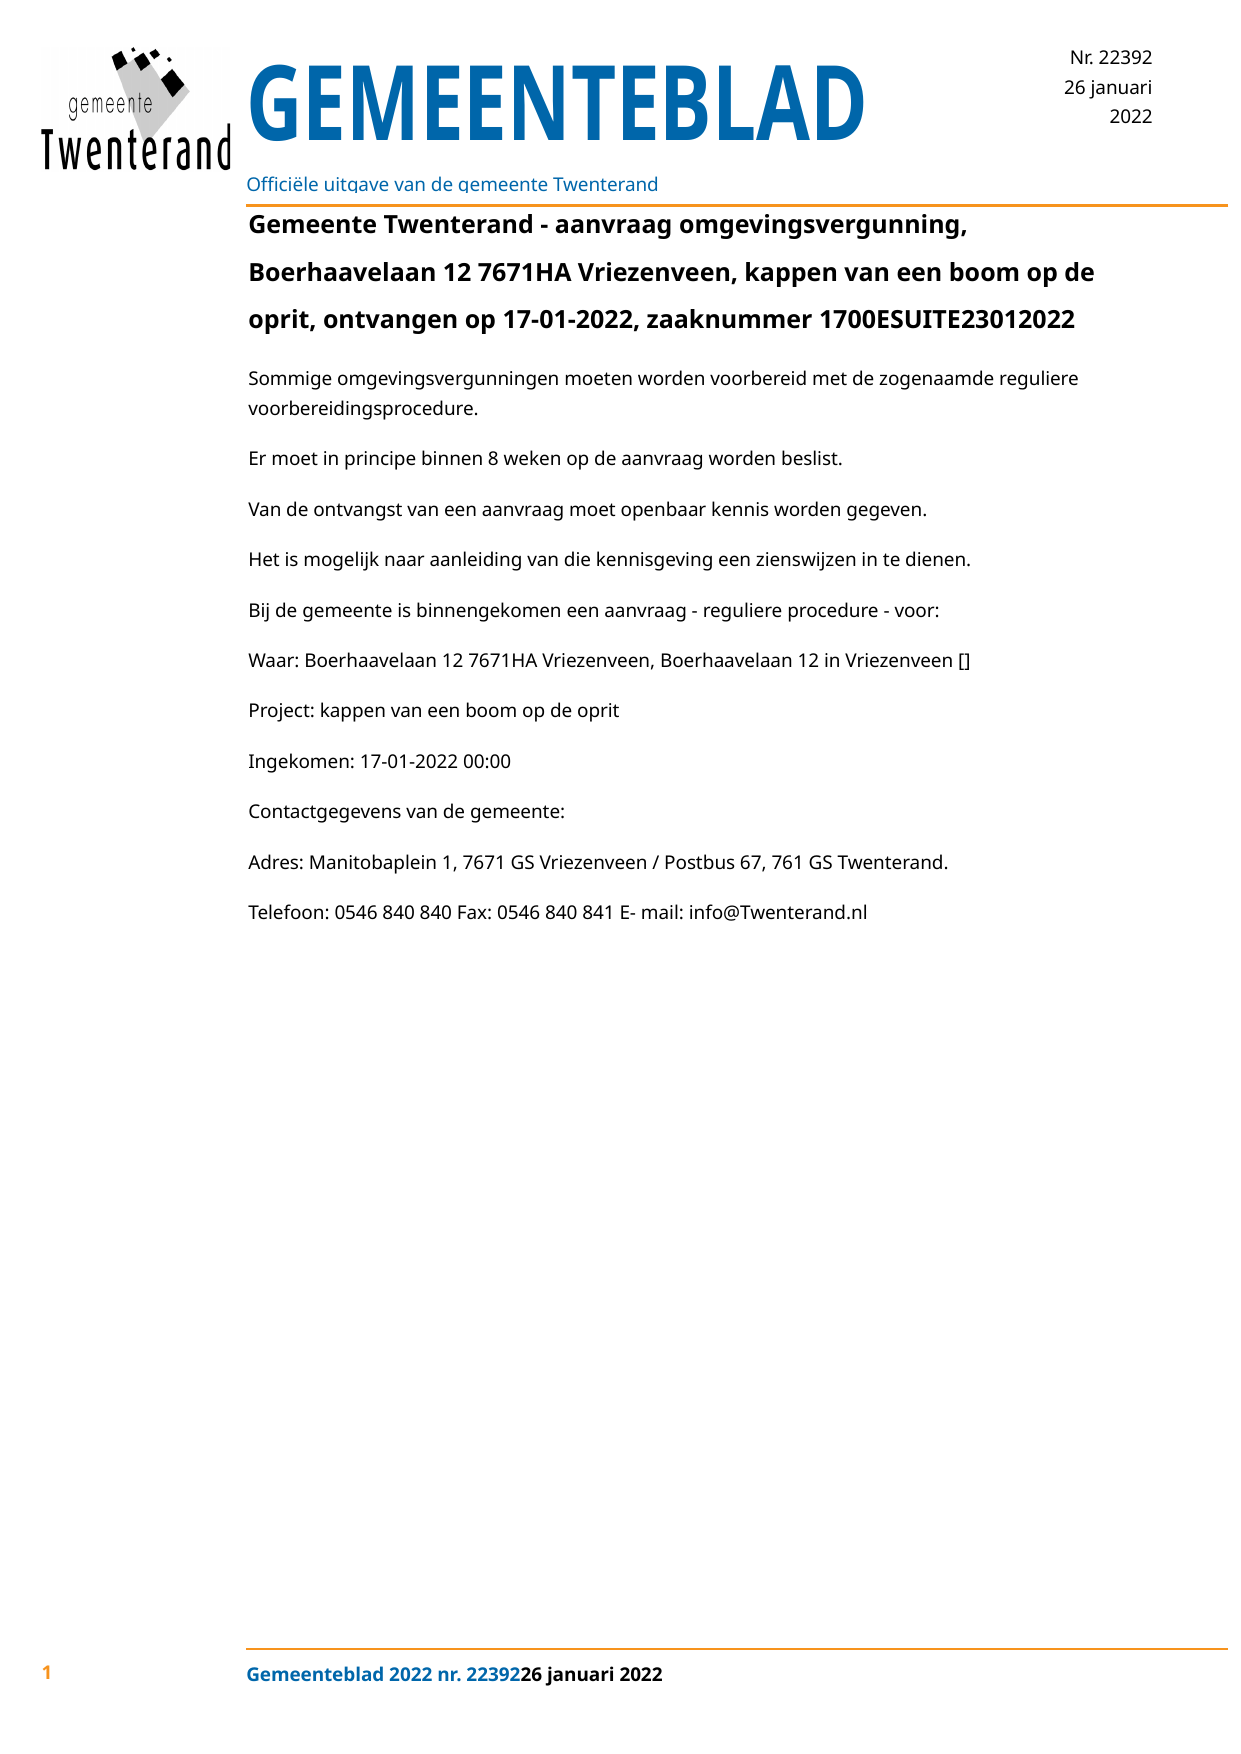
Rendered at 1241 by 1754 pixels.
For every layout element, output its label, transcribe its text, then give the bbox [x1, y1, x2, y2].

text Ingekomen: 17-01-2022 00:00 [248, 748, 1152, 774]
text Bij de gemeente is binnengekomen een aanvraag - reguliere procedure - voor: [248, 597, 1152, 622]
text Contactgegevens van de gemeente: [248, 798, 1152, 824]
text Adres: Manitobaplein 1, 7671 GS Vriezenveen / Postbus 67, 761 GS Twenterand. [248, 849, 1152, 874]
text Waar: Boerhaavelaan 12 7671HA Vriezenveen, Boerhaavelaan 12 in Vriezenveen [] [248, 647, 1152, 673]
picture [41, 47, 231, 172]
text Van de ontvangst van een aanvraag moet openbaar kennis worden gegeven. [248, 496, 1152, 522]
text Er moet in principe binnen 8 weken op de aanvraag worden beslist. [248, 446, 1152, 471]
text Telefoon: 0546 840 840 Fax: 0546 840 841 E- mail: info@Twenterand.nl [248, 899, 1152, 925]
text Project: kappen van een boom op de oprit [248, 698, 1152, 723]
text Het is mogelijk naar aanleiding van die kennisgeving een zienswijzen in te dienen. [248, 546, 1152, 572]
text Sommige omgevingsvergunningen moeten worden voorbereid met de zogenaamde reguliere voorbereidingsprocedure. [248, 366, 1152, 421]
text Gemeente Twenterand - aanvraag omgevingsvergunning, Boerhaavelaan 12 7671HA Vriezenveen, kappen van een boom op de oprit, ontvangen op 17-01-2022, zaaknummer 1700ESUITE23012022 [248, 207, 1152, 336]
